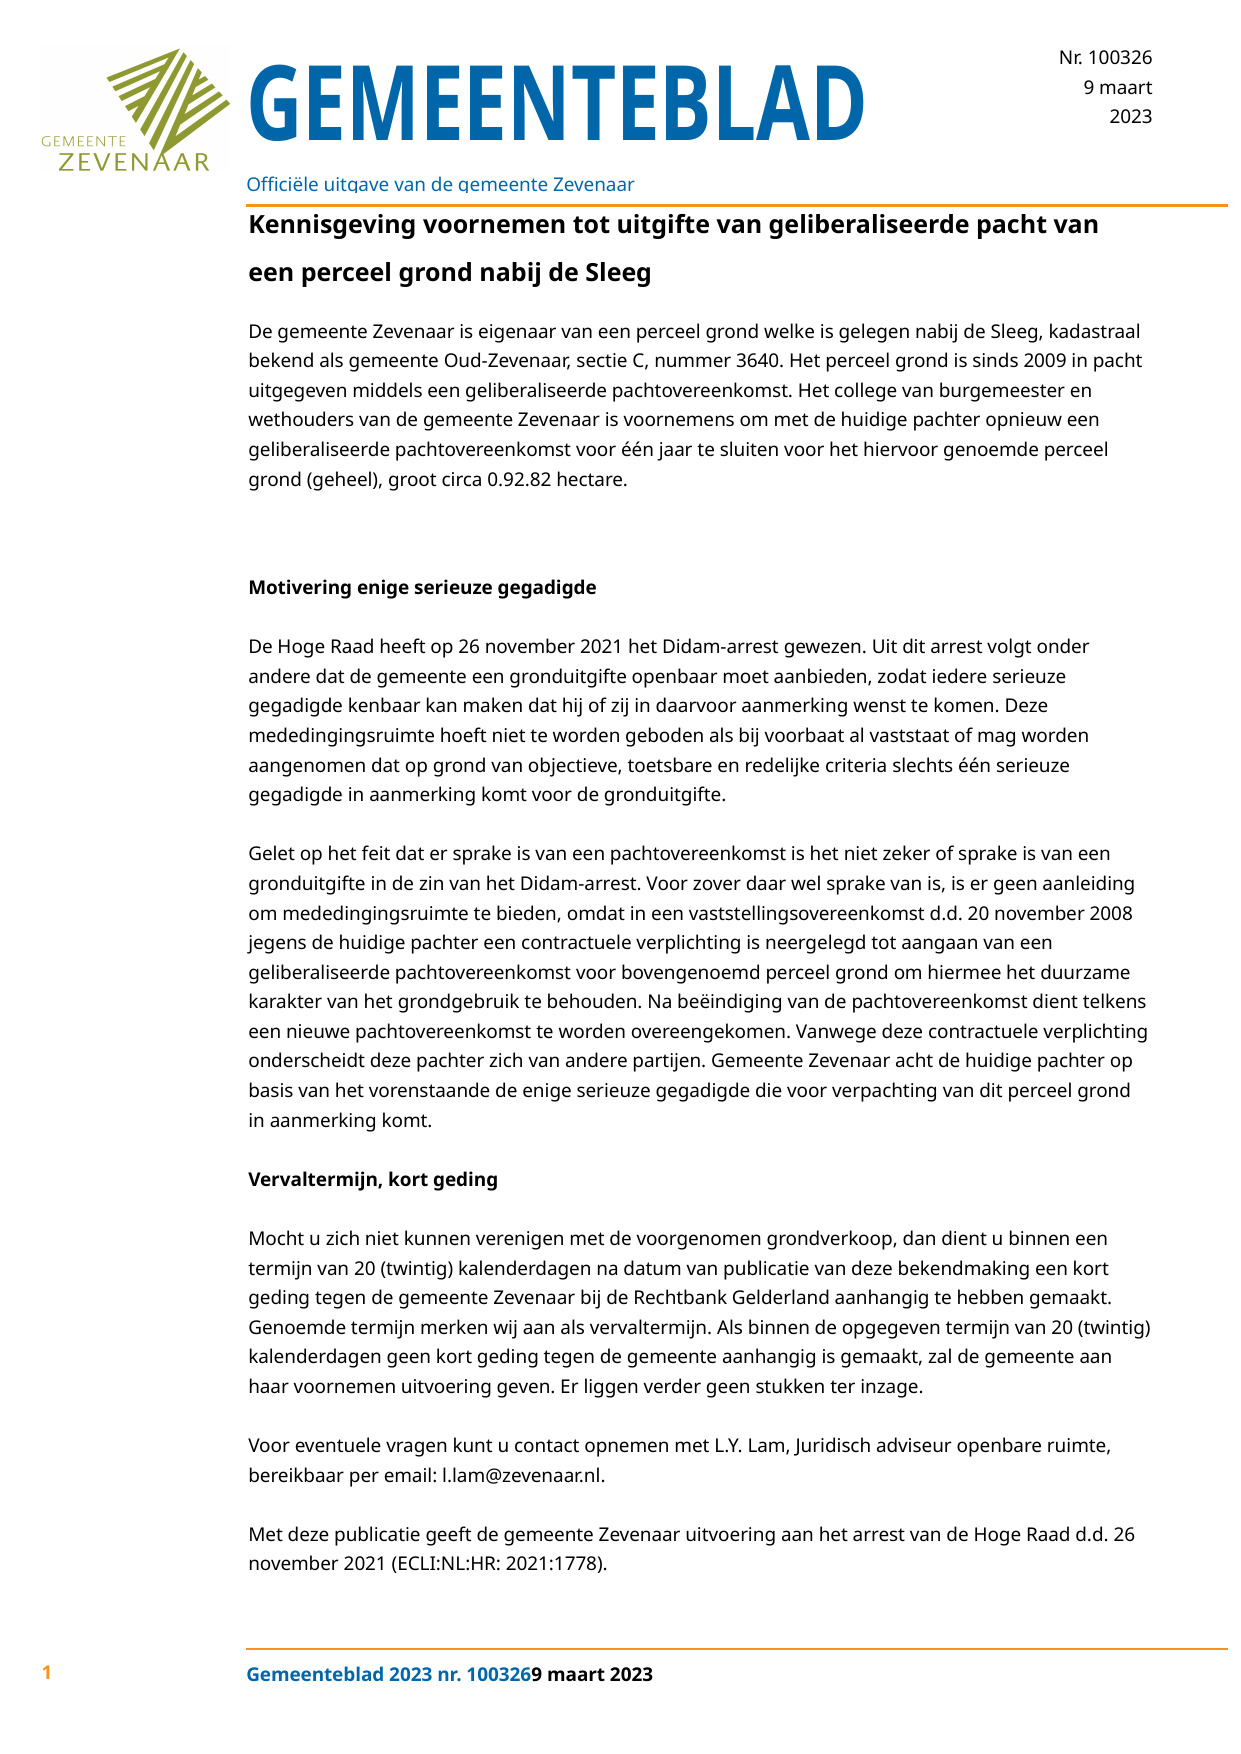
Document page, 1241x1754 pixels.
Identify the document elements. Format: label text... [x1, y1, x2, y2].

text Voor eventuele vragen kunt u contact opnemen met L.Y. Lam, Juridisch adviseur openbare ruimte, bereikbaar per email: l.lam@zevenaar.nl. [248, 1432, 1152, 1487]
text Kennisgeving voornemen tot uitgifte van geliberaliseerde pacht van een perceel grond nabij de Sleeg [248, 207, 1152, 288]
picture [41, 47, 231, 172]
text Mocht u zich niet kunnen verenigen met de voorgenomen grondverkoop, dan dient u binnen een termijn van 20 (twintig) kalenderdagen na datum van publicatie van deze bekendmaking een kort geding tegen de gemeente Zevenaar bij de Rechtbank Gelderland aanhangig te hebben gemaakt. Genoemde termijn merken wij aan als vervaltermijn. Als binnen de opgegeven termijn van 20 (twintig) kalenderdagen geen kort geding tegen de gemeente aanhangig is gemaakt, zal de gemeente aan haar voornemen uitvoering geven. Er liggen verder geen stukken ter inzage. [248, 1225, 1152, 1399]
text Gelet op het feit dat er sprake is van een pachtovereenkomst is het niet zeker of sprake is van een gronduitgifte in de zin van het Didam-arrest. Voor zover daar wel sprake van is, is er geen aanleiding om mededingingsruimte te bieden, omdat in een vaststellingsovereenkomst d.d. 20 november 2008 jegens de huidige pachter een contractuele verplichting is neergelegd tot aangaan van een geliberaliseerde pachtovereenkomst voor bovengenoemd perceel grond om hiermee het duurzame karakter van het grondgebruik te behouden. Na beëindiging van de pachtovereenkomst dient telkens een nieuwe pachtovereenkomst te worden overeengekomen. Vanwege deze contractuele verplichting onderscheidt deze pachter zich van andere partijen. Gemeente Zevenaar acht de huidige pachter op basis van het vorenstaande de enige serieuze gegadigde die voor verpachting van dit perceel grond in aanmerking komt. [248, 841, 1152, 1132]
text Vervaltermijn, kort geding [248, 1166, 1152, 1192]
text De gemeente Zevenaar is eigenaar van een perceel grond welke is gelegen nabij de Sleeg, kadastraal bekend als gemeente Oud-Zevenaar, sectie C, nummer 3640. Het perceel grond is sinds 2009 in pacht uitgegeven middels een geliberaliseerde pachtovereenkomst. Het college van burgemeester en wethouders van de gemeente Zevenaar is voornemens om met de huidige pachter opnieuw een geliberaliseerde pachtovereenkomst voor één jaar te sluiten voor het hiervoor genoemde perceel grond (geheel), groot circa 0.92.82 hectare. [248, 318, 1152, 492]
text De Hoge Raad heeft op 26 november 2021 het Didam-arrest gewezen. Uit dit arrest volgt onder andere dat de gemeente een gronduitgifte openbaar moet aanbieden, zodat iedere serieuze gegadigde kenbaar kan maken dat hij of zij in daarvoor aanmerking wenst te komen. Deze mededingingsruimte hoeft niet te worden geboden als bij voorbaat al vaststaat of mag worden aangenomen dat op grond van objectieve, toetsbare en redelijke criteria slechts één serieuze gegadigde in aanmerking komt voor de gronduitgifte. [248, 633, 1152, 807]
text Met deze publicatie geeft de gemeente Zevenaar uitvoering aan het arrest van de Hoge Raad d.d. 26 november 2021 (ECLI:NL:HR: 2021:1778). [248, 1521, 1152, 1576]
text Motivering enige serieuze gegadigde [248, 574, 1152, 600]
